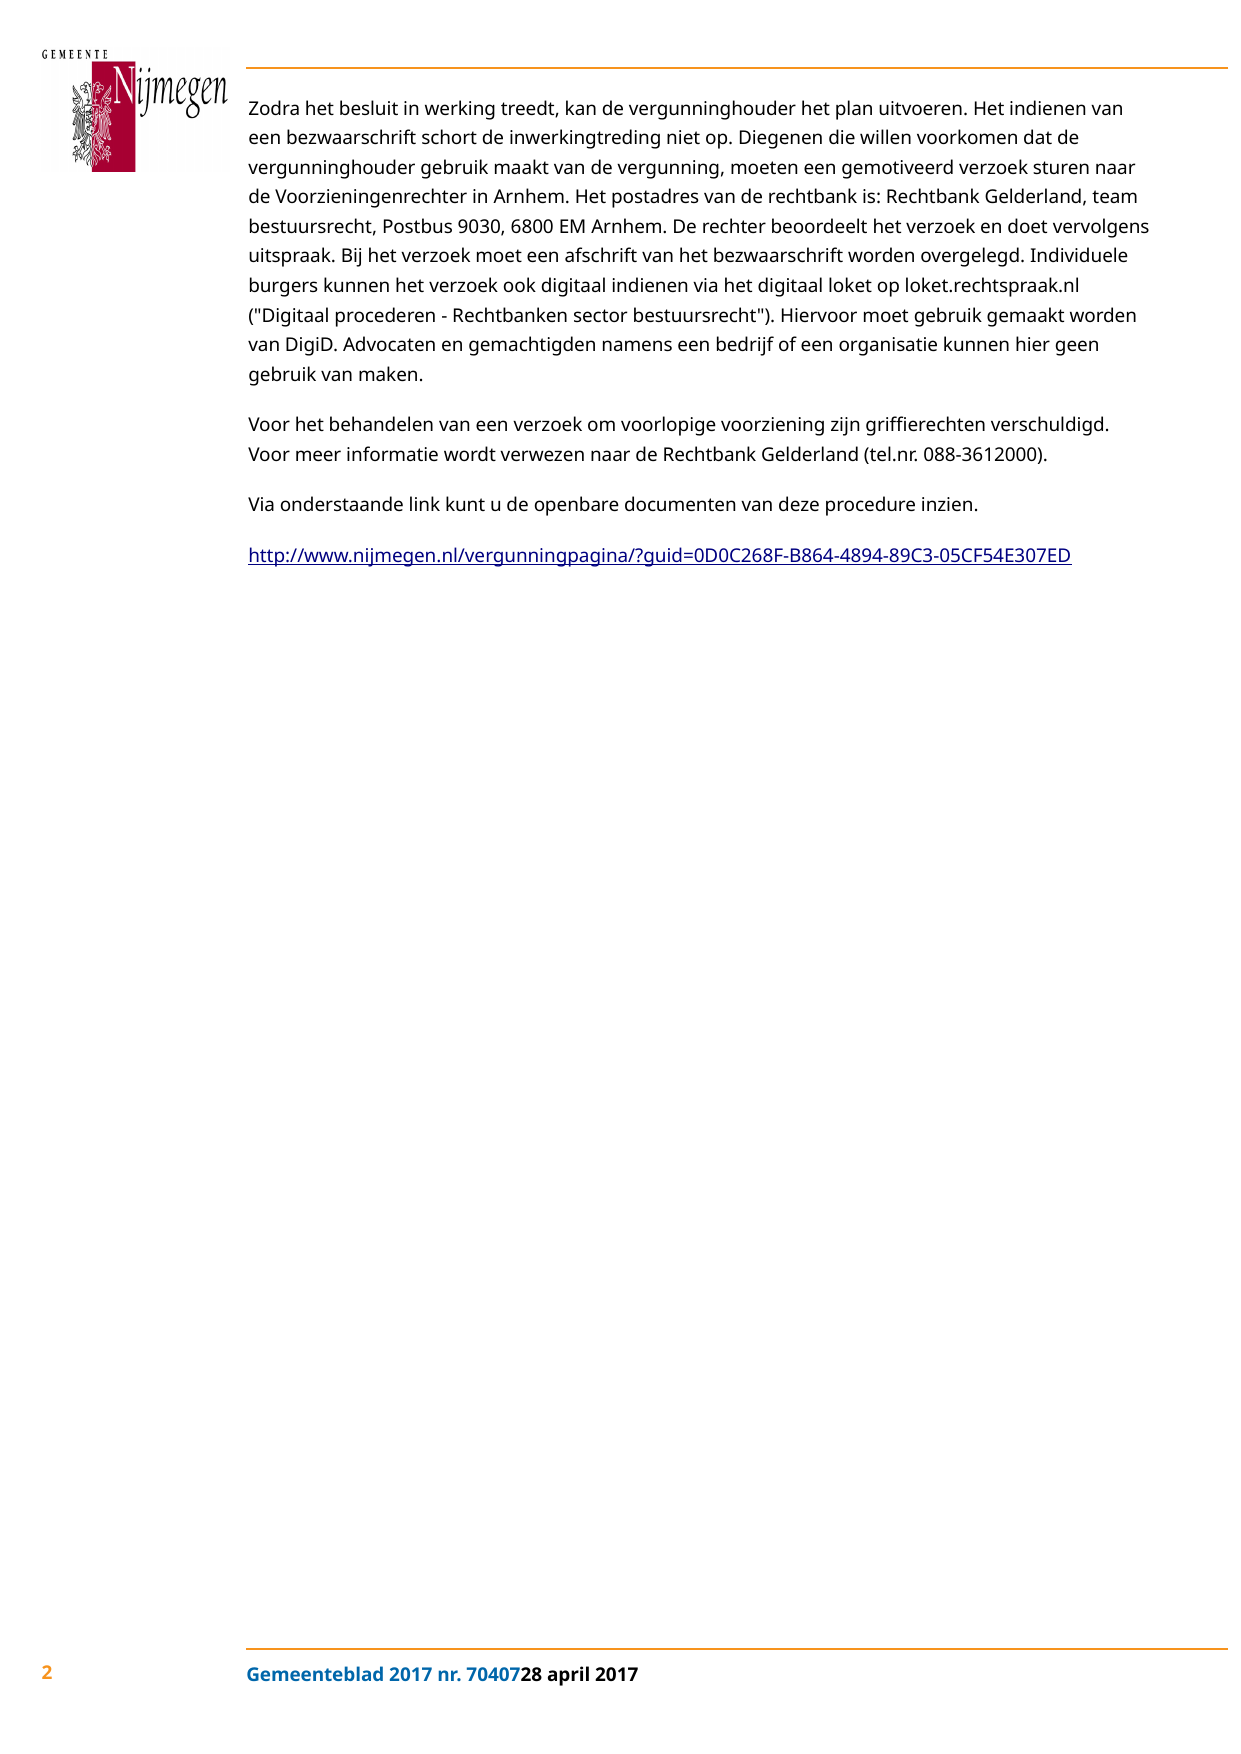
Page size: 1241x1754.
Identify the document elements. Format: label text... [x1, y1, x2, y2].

picture [41, 47, 231, 172]
text Via onderstaande link kunt u de openbare documenten van deze procedure inzien. [248, 491, 1152, 517]
text Voor het behandelen van een verzoek om voorlopige voorziening zijn griffierechten verschuldigd. Voor meer informatie wordt verwezen naar de Rechtbank Gelderland (tel.nr. 088-3612000). [248, 411, 1152, 467]
text Zodra het besluit in werking treedt, kan de vergunninghouder het plan uitvoeren. Het indienen van een bezwaarschrift schort de inwerkingtreding niet op. Diegenen die willen voorkomen dat de vergunninghouder gebruik maakt van de vergunning, moeten een gemotiveerd verzoek sturen naar de Voorzieningenrechter in Arnhem. Het postadres van de rechtbank is: Rechtbank Gelderland, team bestuursrecht, Postbus 9030, 6800 EM Arnhem. De rechter beoordeelt het verzoek en doet vervolgens uitspraak. Bij het verzoek moet een afschrift van het bezwaarschrift worden overgelegd. Individuele burgers kunnen het verzoek ook digitaal indienen via het digitaal loket op loket.rechtspraak.nl ("Digitaal procederen - Rechtbanken sector bestuursrecht"). Hiervoor moet gebruik gemaakt worden van DigiD. Advocaten en gemachtigden namens een bedrijf of een organisatie kunnen hier geen gebruik van maken. [248, 95, 1152, 387]
text http://www.nijmegen.nl/vergunningpagina/?guid=0D0C268F-B864-4894-89C3-05CF54E307ED [248, 542, 1152, 568]
